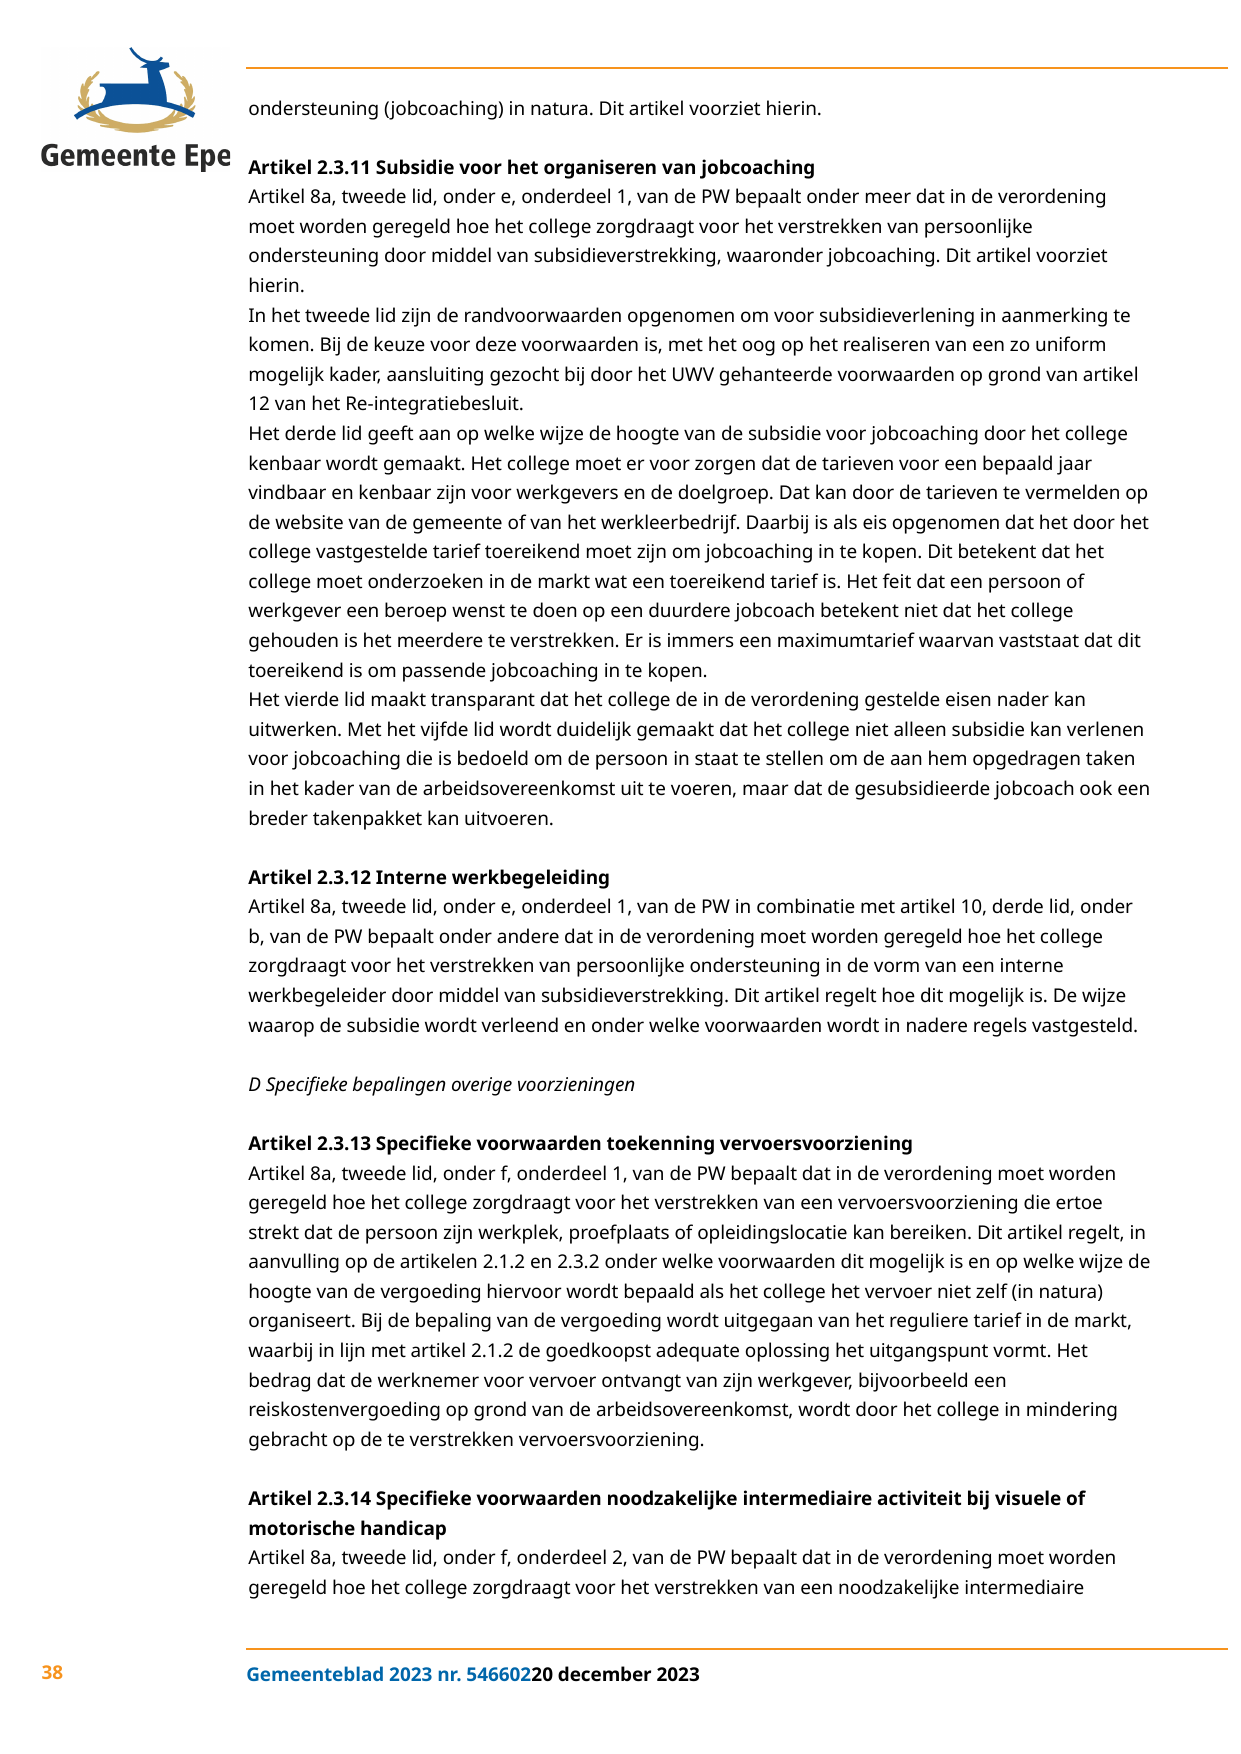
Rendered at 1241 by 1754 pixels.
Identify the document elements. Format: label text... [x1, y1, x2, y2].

text Artikel 2.3.12 Interne werkbegeleiding [248, 864, 1152, 890]
text ondersteuning (jobcoaching) in natura. Dit artikel voorziet hierin. [248, 95, 1152, 121]
text In het tweede lid zijn de randvoorwaarden opgenomen om voor subsidieverlening in aanmerking te komen. Bij de keuze voor deze voorwaarden is, met het oog op het realiseren van een zo uniform mogelijk kader, aansluiting gezocht bij door het UWV gehanteerde voorwaarden op grond van artikel 12 van het Re-integratiebesluit. [248, 302, 1152, 416]
text Artikel 2.3.11 Subsidie voor het organiseren van jobcoaching [248, 154, 1152, 180]
text Artikel 8a, tweede lid, onder e, onderdeel 1, van de PW in combinatie met artikel 10, derde lid, onder b, van de PW bepaalt onder andere dat in de verordening moet worden geregeld hoe het college zorgdraagt voor het verstrekken van persoonlijke ondersteuning in de vorm van een interne werkbegeleider door middel van subsidieverstrekking. Dit artikel regelt hoe dit mogelijk is. De wijze waarop de subsidie wordt verleend en onder welke voorwaarden wordt in nadere regels vastgesteld. [248, 893, 1152, 1038]
text Artikel 8a, tweede lid, onder f, onderdeel 1, van de PW bepaalt dat in de verordening moet worden geregeld hoe het college zorgdraagt voor het verstrekken van een vervoersvoorziening die ertoe strekt dat de persoon zijn werkplek, proefplaats of opleidingslocatie kan bereiken. Dit artikel regelt, in aanvulling op de artikelen 2.1.2 en 2.3.2 onder welke voorwaarden dit mogelijk is en op welke wijze de hoogte van de vergoeding hiervoor wordt bepaald als het college het vervoer niet zelf (in natura) organiseert. Bij de bepaling van de vergoeding wordt uitgegaan van het reguliere tarief in de markt, waarbij in lijn met artikel 2.1.2 de goedkoopst adequate oplossing het uitgangspunt vormt. Het bedrag dat de werknemer voor vervoer ontvangt van zijn werkgever, bijvoorbeeld een reiskostenvergoeding op grond van de arbeidsovereenkomst, wordt door het college in mindering gebracht op de te verstrekken vervoersvoorziening. [248, 1160, 1152, 1452]
text Het derde lid geeft aan op welke wijze de hoogte van de subsidie voor jobcoaching door het college kenbaar wordt gemaakt. Het college moet er voor zorgen dat de tarieven voor een bepaald jaar vindbaar en kenbaar zijn voor werkgevers en de doelgroep. Dat kan door de tarieven te vermelden op de website van de gemeente of van het werkleerbedrijf. Daarbij is als eis opgenomen dat het door het college vastgestelde tarief toereikend moet zijn om jobcoaching in te kopen. Dit betekent dat het college moet onderzoeken in de markt wat een toereikend tarief is. Het feit dat een persoon of werkgever een beroep wenst te doen op een duurdere jobcoach betekent niet dat het college gehouden is het meerdere te verstrekken. Er is immers een maximumtarief waarvan vaststaat dat dit toereikend is om passende jobcoaching in te kopen. [248, 420, 1152, 683]
text Artikel 2.3.14 Specifieke voorwaarden noodzakelijke intermediaire activiteit bij visuele of motorische handicap [248, 1485, 1152, 1541]
picture [41, 47, 231, 172]
text D Specifieke bepalingen overige voorzieningen [248, 1071, 1152, 1097]
text Artikel 8a, tweede lid, onder e, onderdeel 1, van de PW bepaalt onder meer dat in de verordening moet worden geregeld hoe het college zorgdraagt voor het verstrekken van persoonlijke ondersteuning door middel van subsidieverstrekking, waaronder jobcoaching. Dit artikel voorziet hierin. [248, 183, 1152, 298]
text Artikel 8a, tweede lid, onder f, onderdeel 2, van de PW bepaalt dat in de verordening moet worden geregeld hoe het college zorgdraagt voor het verstrekken van een noodzakelijke intermediaire [248, 1544, 1152, 1600]
text Artikel 2.3.13 Specifieke voorwaarden toekenning vervoersvoorziening [248, 1130, 1152, 1156]
text Het vierde lid maakt transparant dat het college de in de verordening gestelde eisen nader kan uitwerken. Met het vijfde lid wordt duidelijk gemaakt dat het college niet alleen subsidie kan verlenen voor jobcoaching die is bedoeld om de persoon in staat te stellen om de aan hem opgedragen taken in het kader van de arbeidsovereenkomst uit te voeren, maar dat de gesubsidieerde jobcoach ook een breder takenpakket kan uitvoeren. [248, 686, 1152, 831]
